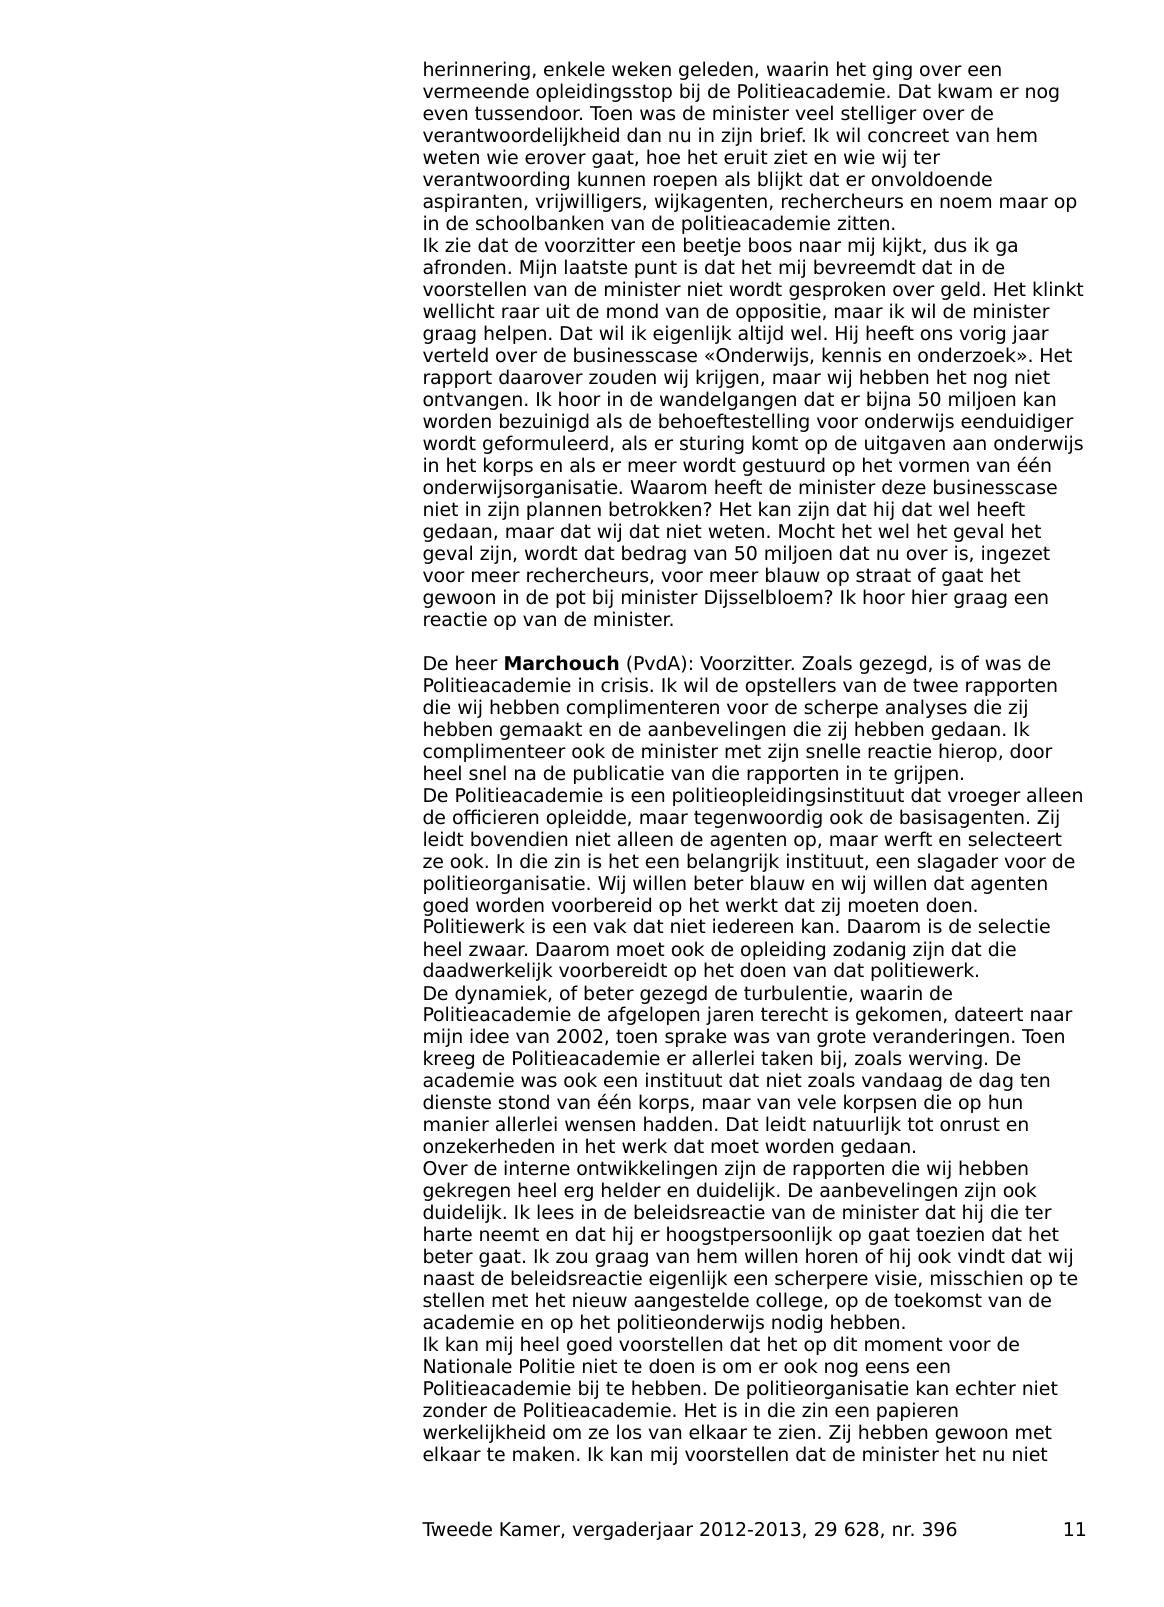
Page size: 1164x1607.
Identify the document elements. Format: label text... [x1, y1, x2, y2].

text Over de interne ontwikkelingen zijn de rapporten die wij hebben gekregen heel erg helder en duidelijk. De aanbevelingen zijn ook duidelijk. Ik lees in de beleidsreactie van de minister dat hij die ter harte neemt en dat hij er hoogstpersoonlijk op gaat toezien dat het beter gaat. Ik zou graag van hem willen horen of hij ook vindt dat wij naast de beleidsreactie eigenlijk een scherpere visie, misschien op te stellen met het nieuw aangestelde college, op de toekomst van de academie en op het politieonderwijs nodig hebben. [422, 1158, 1087, 1334]
text Ik kan mij heel goed voorstellen dat het op dit moment voor de Nationale Politie niet te doen is om er ook nog eens een Politieacademie bij te hebben. De politieorganisatie kan echter niet zonder de Politieacademie. Het is in die zin een papieren werkelijkheid om ze los van elkaar te zien. Zij hebben gewoon met elkaar te maken. Ik kan mij voorstellen dat de minister het nu niet [422, 1334, 1087, 1466]
text herinnering, enkele weken geleden, waarin het ging over een vermeende opleidingsstop bij de Politieacademie. Dat kwam er nog even tussendoor. Toen was de minister veel stelliger over de verantwoordelijkheid dan nu in zijn brief. Ik wil concreet van hem weten wie erover gaat, hoe het eruit ziet en wie wij ter verantwoording kunnen roepen als blijkt dat er onvoldoende aspiranten, vrijwilligers, wijkagenten, rechercheurs en noem maar op in de schoolbanken van de politieacademie zitten. [422, 59, 1087, 235]
text Ik zie dat de voorzitter een beetje boos naar mij kijkt, dus ik ga afronden. Mijn laatste punt is dat het mij bevreemdt dat in de voorstellen van de minister niet wordt gesproken over geld. Het klinkt wellicht raar uit de mond van de oppositie, maar ik wil de minister graag helpen. Dat wil ik eigenlijk altijd wel. Hij heeft ons vorig jaar verteld over de businesscase «Onderwijs, kennis en onderzoek». Het rapport daarover zouden wij krijgen, maar wij hebben het nog niet ontvangen. Ik hoor in de wandelgangen dat er bijna 50 miljoen kan worden bezuinigd als de behoeftestelling voor onderwijs eenduidiger wordt geformuleerd, als er sturing komt op de uitgaven aan onderwijs in het korps en als er meer wordt gestuurd op het vormen van één onderwijsorganisatie. Waarom heeft de minister deze businesscase niet in zijn plannen betrokken? Het kan zijn dat hij dat wel heeft gedaan, maar dat wij dat niet weten. Mocht het wel het geval het geval zijn, wordt dat bedrag van 50 miljoen dat nu over is, ingezet voor meer rechercheurs, voor meer blauw op straat of gaat het gewoon in de pot bij minister Dijsselbloem? Ik hoor hier graag een reactie op van de minister. [422, 235, 1087, 631]
text De heer Marchouch (PvdA): Voorzitter. Zoals gezegd, is of was de Politieacademie in crisis. Ik wil de opstellers van de twee rapporten die wij hebben complimenteren voor de scherpe analyses die zij hebben gemaakt en de aanbevelingen die zij hebben gedaan. Ik complimenteer ook de minister met zijn snelle reactie hierop, door heel snel na de publicatie van die rapporten in te grijpen. [422, 653, 1087, 784]
text De Politieacademie is een politieopleidingsinstituut dat vroeger alleen de officieren opleidde, maar tegenwoordig ook de basisagenten. Zij leidt bovendien niet alleen de agenten op, maar werft en selecteert ze ook. In die zin is het een belangrijk instituut, een slagader voor de politieorganisatie. Wij willen beter blauw en wij willen dat agenten goed worden voorbereid op het werkt dat zij moeten doen. Politiewerk is een vak dat niet iedereen kan. Daarom is de selectie heel zwaar. Daarom moet ook de opleiding zodanig zijn dat die daadwerkelijk voorbereidt op het doen van dat politiewerk. [422, 784, 1087, 982]
text De dynamiek, of beter gezegd de turbulentie, waarin de Politieacademie de afgelopen jaren terecht is gekomen, dateert naar mijn idee van 2002, toen sprake was van grote veranderingen. Toen kreeg de Politieacademie er allerlei taken bij, zoals werving. De academie was ook een instituut dat niet zoals vandaag de dag ten dienste stond van één korps, maar van vele korpsen die op hun manier allerlei wensen hadden. Dat leidt natuurlijk tot onrust en onzekerheden in het werk dat moet worden gedaan. [422, 982, 1087, 1158]
